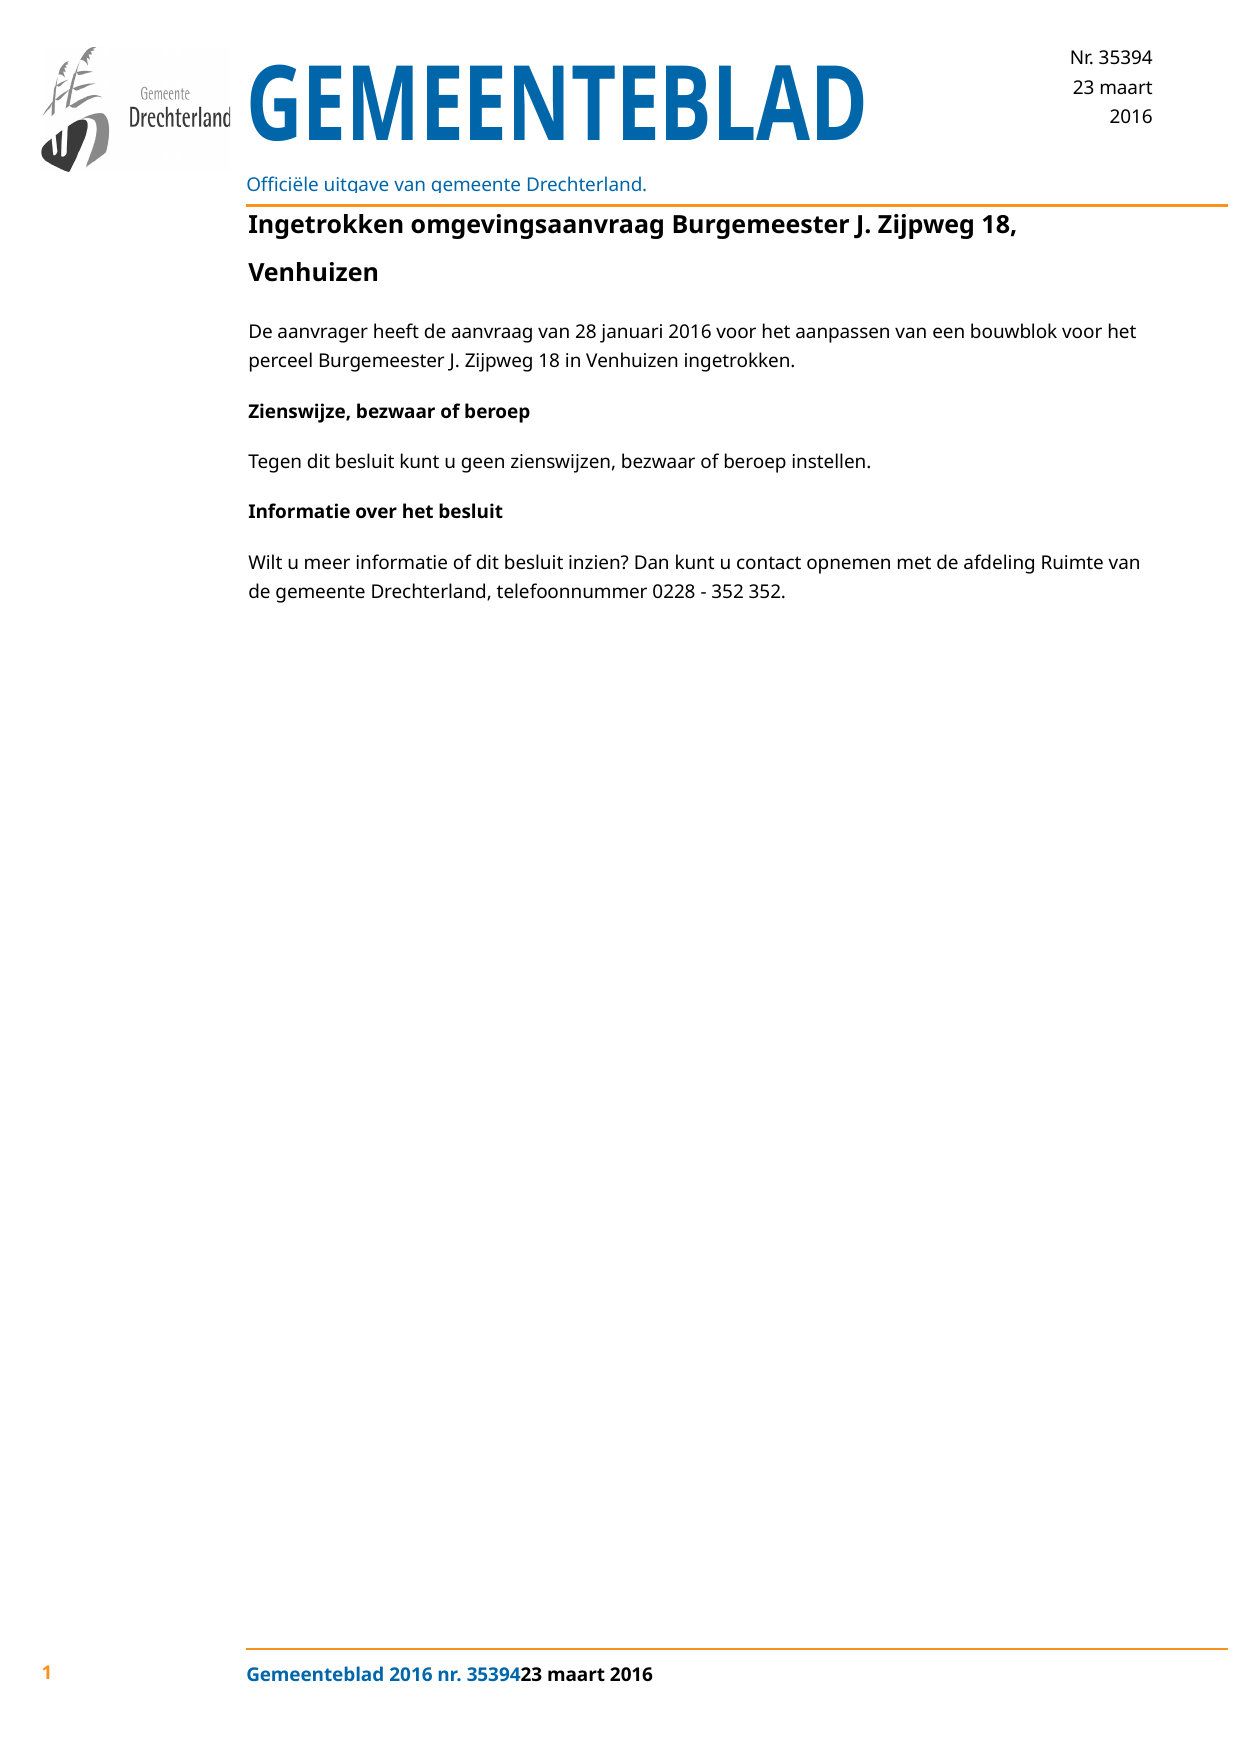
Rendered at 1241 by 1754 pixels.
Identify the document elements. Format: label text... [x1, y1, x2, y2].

text Tegen dit besluit kunt u geen zienswijzen, bezwaar of beroep instellen. [248, 448, 1152, 474]
text Informatie over het besluit [248, 499, 1152, 524]
text Wilt u meer informatie of dit besluit inzien? Dan kunt u contact opnemen met de afdeling Ruimte van de gemeente Drechterland, telefoonnummer 0228 - 352 352. [248, 549, 1152, 604]
text De aanvrager heeft de aanvraag van 28 januari 2016 voor het aanpassen van een bouwblok voor het perceel Burgemeester J. Zijpweg 18 in Venhuizen ingetrokken. [248, 318, 1152, 373]
text Ingetrokken omgevingsaanvraag Burgemeester J. Zijpweg 18, Venhuizen [248, 207, 1152, 288]
picture [41, 47, 231, 172]
text Zienswijze, bezwaar of beroep [248, 398, 1152, 424]
